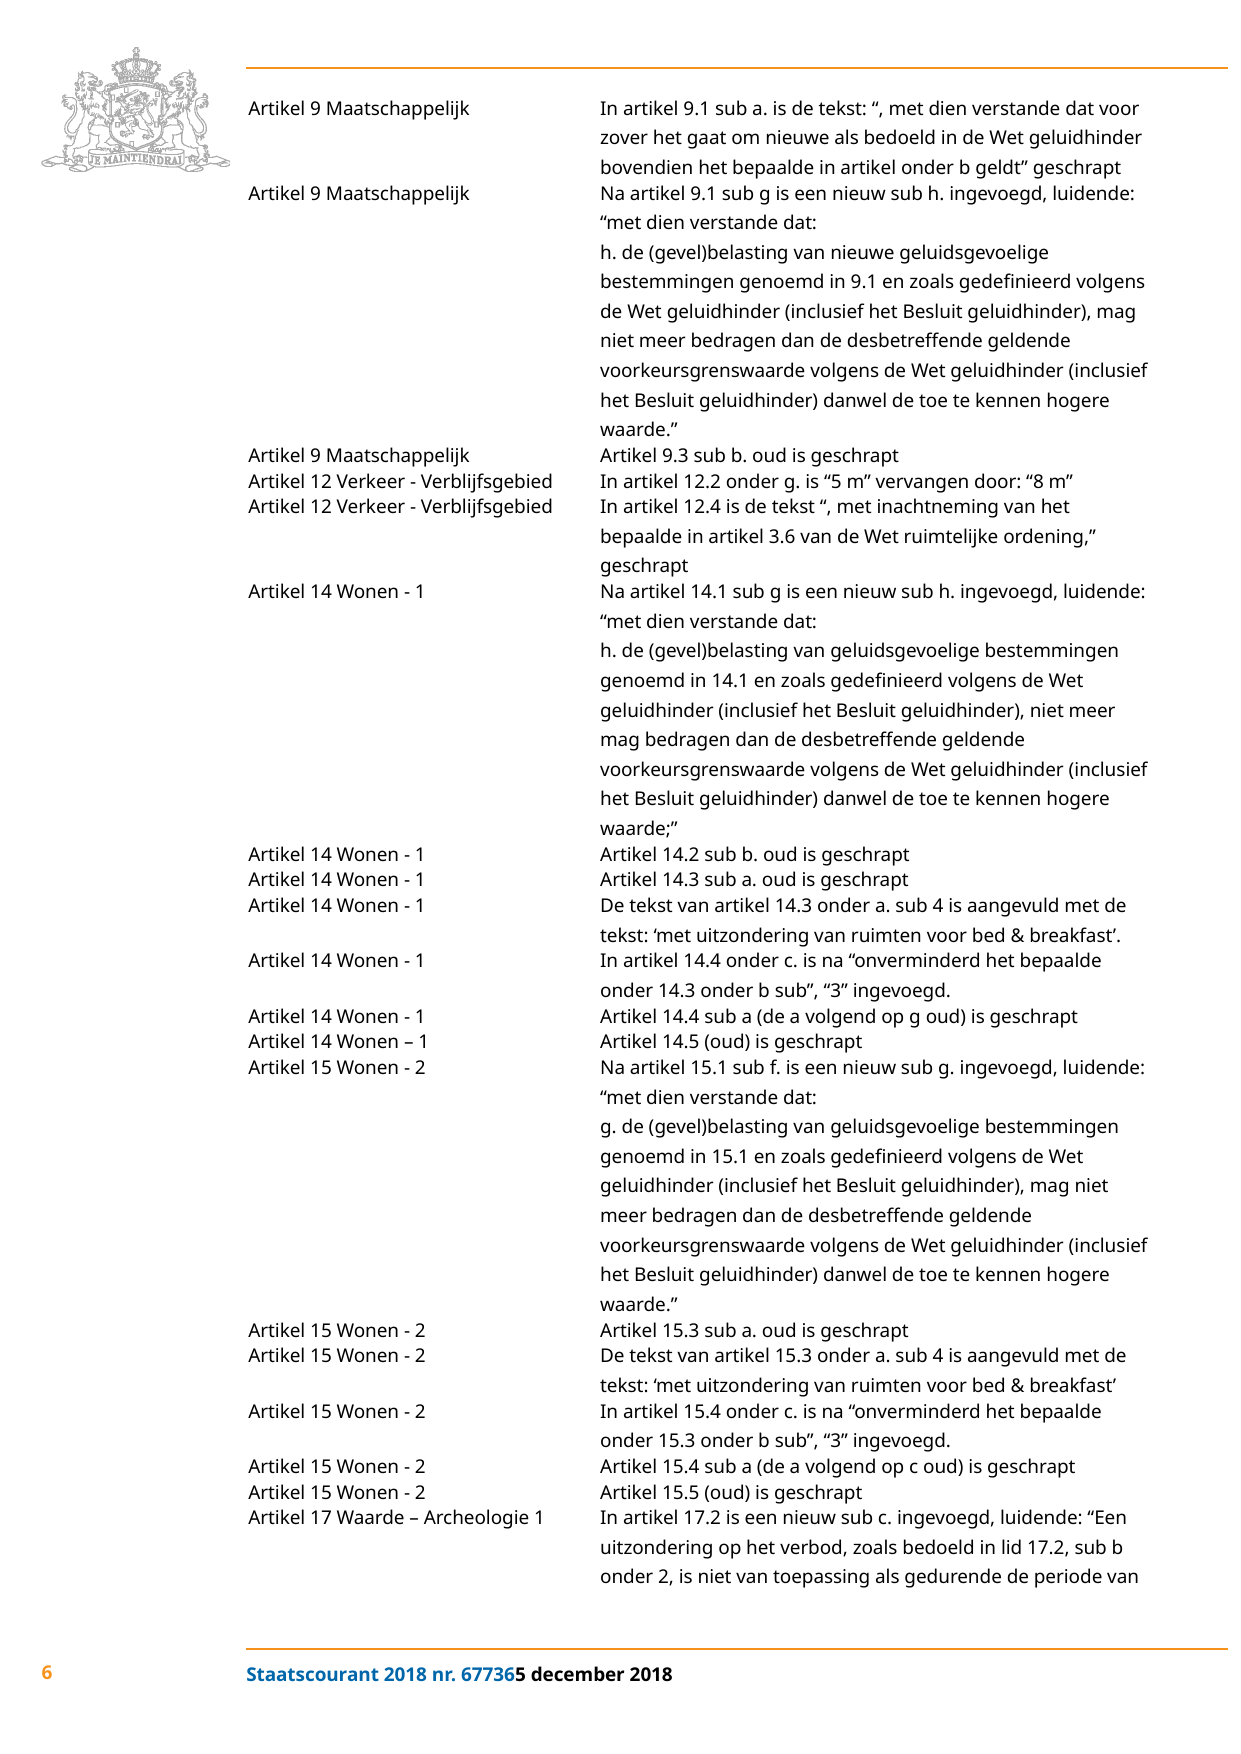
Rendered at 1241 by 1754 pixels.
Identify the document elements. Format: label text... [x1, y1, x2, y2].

table_cell Artikel 9 Maatschappelijk [248, 442, 600, 468]
table_cell De tekst van artikel 15.3 onder a. sub 4 is aangevuld met de tekst: ‘met uitzondering van ruimten voor bed & breakfast’ [600, 1343, 1152, 1398]
table_cell Artikel 14 Wonen - 1 [248, 892, 600, 948]
table_cell Na artikel 9.1 sub g is een nieuw sub h. ingevoegd, luidende: “met dien verstande dat: h. de (gevel)belasting van nieuwe geluidsgevoelige bestemmingen genoemd in 9.1 en zoals gedefinieerd volgens de Wet geluidhinder (inclusief het Besluit geluidhinder), mag niet meer bedragen dan de desbetreffende geldende voorkeursgrenswaarde volgens de Wet geluidhinder (inclusief het Besluit geluidhinder) danwel de toe te kennen hogere waarde.” [600, 180, 1152, 442]
table_cell In artikel 14.4 onder c. is na “onverminderd het bepaalde onder 14.3 onder b sub”, “3” ingevoegd. [600, 948, 1152, 1003]
table_cell Artikel 14.5 (oud) is geschrapt [600, 1029, 1152, 1054]
table_cell Artikel 15 Wonen - 2 [248, 1479, 600, 1504]
table_cell Artikel 15 Wonen - 2 [248, 1398, 600, 1453]
table_cell Artikel 12 Verkeer - Verblijfsgebied [248, 468, 600, 493]
table_cell In artikel 12.2 onder g. is “5 m” vervangen door: “8 m” [600, 468, 1152, 493]
table_cell Artikel 15.5 (oud) is geschrapt [600, 1479, 1152, 1504]
table_cell In artikel 12.4 is de tekst “, met inachtneming van het bepaalde in artikel 3.6 van de Wet ruimtelijke ordening,” geschrapt [600, 494, 1152, 578]
table_cell Artikel 15.3 sub a. oud is geschrapt [600, 1317, 1152, 1342]
table_cell Na artikel 15.1 sub f. is een nieuw sub g. ingevoegd, luidende: “met dien verstande dat: g. de (gevel)belasting van geluidsgevoelige bestemmingen genoemd in 15.1 en zoals gedefinieerd volgens de Wet geluidhinder (inclusief het Besluit geluidhinder), mag niet meer bedragen dan de desbetreffende geldende voorkeursgrenswaarde volgens de Wet geluidhinder (inclusief het Besluit geluidhinder) danwel de toe te kennen hogere waarde.” [600, 1054, 1152, 1317]
table_cell In artikel 17.2 is een nieuw sub c. ingevoegd, luidende: “Een uitzondering op het verbod, zoals bedoeld in lid 17.2, sub b onder 2, is niet van toepassing als gedurende de periode van [600, 1505, 1152, 1589]
table_cell Artikel 14.2 sub b. oud is geschrapt [600, 841, 1152, 867]
table_cell Artikel 14 Wonen - 1 [248, 579, 600, 841]
table_cell Artikel 14 Wonen - 1 [248, 867, 600, 892]
table_cell Artikel 15 Wonen - 2 [248, 1317, 600, 1342]
table_cell Artikel 14 Wonen - 1 [248, 841, 600, 867]
table_cell In artikel 9.1 sub a. is de tekst: “, met dien verstande dat voor zover het gaat om nieuwe als bedoeld in de Wet geluidhinder bovendien het bepaalde in artikel onder b geldt” geschrapt [600, 95, 1152, 180]
table_cell Na artikel 14.1 sub g is een nieuw sub h. ingevoegd, luidende: “met dien verstande dat: h. de (gevel)belasting van geluidsgevoelige bestemmingen genoemd in 14.1 en zoals gedefinieerd volgens de Wet geluidhinder (inclusief het Besluit geluidhinder), niet meer mag bedragen dan de desbetreffende geldende voorkeursgrenswaarde volgens de Wet geluidhinder (inclusief het Besluit geluidhinder) danwel de toe te kennen hogere waarde;” [600, 579, 1152, 841]
table_cell Artikel 14 Wonen – 1 [248, 1029, 600, 1054]
table_cell Artikel 14.4 sub a (de a volgend op g oud) is geschrapt [600, 1003, 1152, 1029]
table_cell Artikel 9.3 sub b. oud is geschrapt [600, 442, 1152, 468]
table_cell Artikel 14 Wonen - 1 [248, 948, 600, 1003]
table_cell De tekst van artikel 14.3 onder a. sub 4 is aangevuld met de tekst: ‘met uitzondering van ruimten voor bed & breakfast’. [600, 892, 1152, 948]
table_cell Artikel 15 Wonen - 2 [248, 1343, 600, 1398]
table_cell Artikel 14.3 sub a. oud is geschrapt [600, 867, 1152, 892]
picture [41, 47, 231, 172]
table_cell Artikel 9 Maatschappelijk [248, 95, 600, 180]
table_cell Artikel 15 Wonen - 2 [248, 1054, 600, 1317]
table_cell Artikel 15 Wonen - 2 [248, 1453, 600, 1479]
table_cell Artikel 15.4 sub a (de a volgend op c oud) is geschrapt [600, 1453, 1152, 1479]
table_cell Artikel 14 Wonen - 1 [248, 1003, 600, 1029]
table_cell Artikel 12 Verkeer - Verblijfsgebied [248, 494, 600, 578]
table_cell Artikel 17 Waarde – Archeologie 1 [248, 1505, 600, 1589]
table_cell In artikel 15.4 onder c. is na “onverminderd het bepaalde onder 15.3 onder b sub”, “3” ingevoegd. [600, 1398, 1152, 1453]
table_cell Artikel 9 Maatschappelijk [248, 180, 600, 442]
